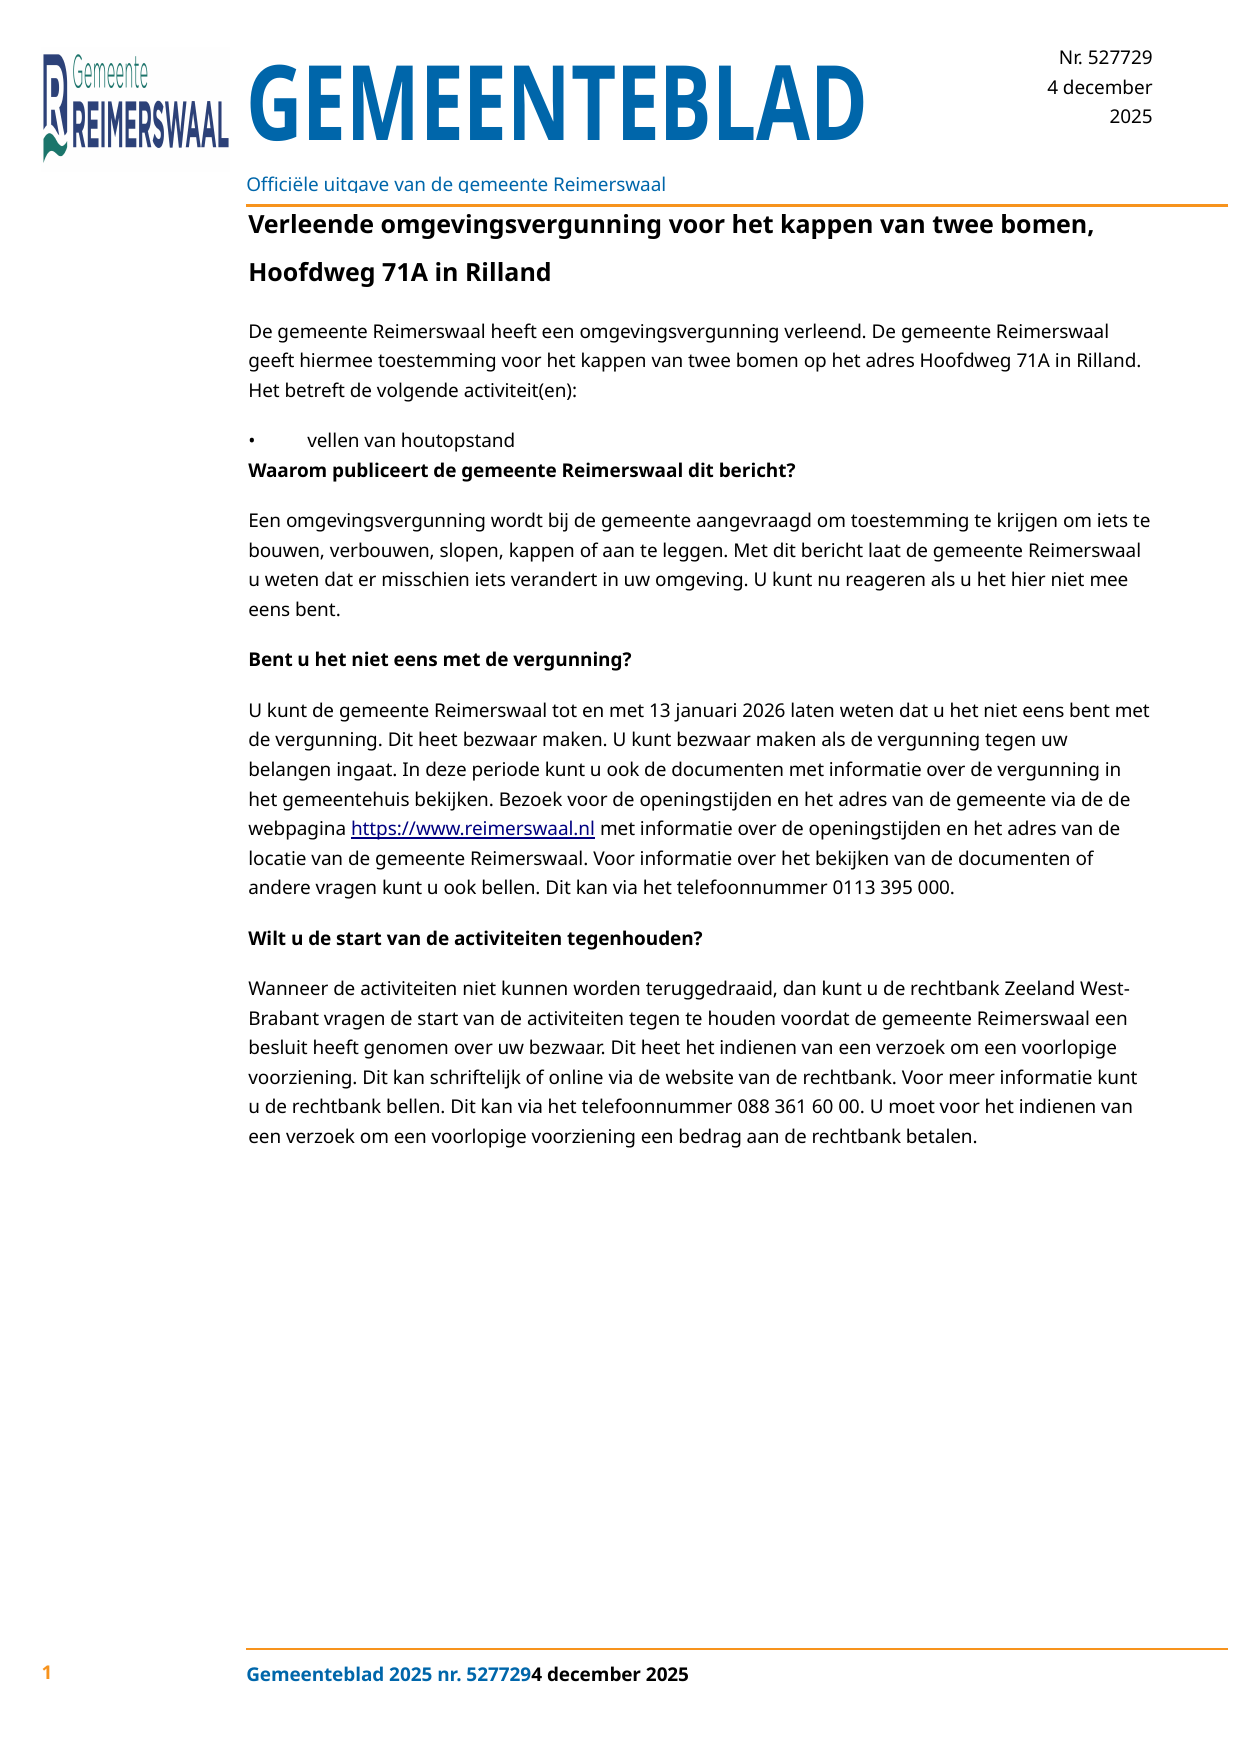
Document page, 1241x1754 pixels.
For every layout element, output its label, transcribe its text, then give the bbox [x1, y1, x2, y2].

text Waarom publiceert de gemeente Reimerswaal dit bericht? [248, 457, 1152, 483]
picture [41, 47, 231, 172]
text Wanneer de activiteiten niet kunnen worden teruggedraaid, dan kunt u de rechtbank Zeeland West-Brabant vragen de start van de activiteiten tegen te houden voordat de gemeente Reimerswaal een besluit heeft genomen over uw bezwaar. Dit heet het indienen van een verzoek om een voorlopige voorziening. Dit kan schriftelijk of online via de website van de rechtbank. Voor meer informatie kunt u de rechtbank bellen. Dit kan via het telefoonnummer 088 361 60 00. U moet voor het indienen van een verzoek om een voorlopige voorziening een bedrag aan de rechtbank betalen. [248, 975, 1152, 1149]
text Verleende omgevingsvergunning voor het kappen van twee bomen, Hoofdweg 71A in Rilland [248, 207, 1152, 288]
text Een omgevingsvergunning wordt bij de gemeente aangevraagd om toestemming te krijgen om iets te bouwen, verbouwen, slopen, kappen of aan te leggen. Met dit bericht laat de gemeente Reimerswaal u weten dat er misschien iets verandert in uw omgeving. U kunt nu reageren als u het hier niet mee eens bent. [248, 507, 1152, 622]
text Wilt u de start van de activiteiten tegenhouden? [248, 925, 1152, 951]
text U kunt de gemeente Reimerswaal tot en met 13 januari 2026 laten weten dat u het niet eens bent met de vergunning. Dit heet bezwaar maken. U kunt bezwaar maken als de vergunning tegen uw belangen ingaat. In deze periode kunt u ook de documenten met informatie over de vergunning in het gemeentehuis bekijken. Bezoek voor de openingstijden en het adres van de gemeente via de de webpagina https://www.reimerswaal.nl met informatie over de openingstijden en het adres van de locatie van de gemeente Reimerswaal. Voor informatie over het bekijken van de documenten of andere vragen kunt u ook bellen. Dit kan via het telefoonnummer 0113 395 000. [248, 697, 1152, 900]
text De gemeente Reimerswaal heeft een omgevingsvergunning verleend. De gemeente Reimerswaal geeft hiermee toestemming voor het kappen van twee bomen op het adres Hoofdweg 71A in Rilland. Het betreft de volgende activiteit(en): [248, 318, 1152, 403]
text Bent u het niet eens met de vergunning? [248, 647, 1152, 672]
list vellen van houtopstand [248, 427, 1152, 453]
